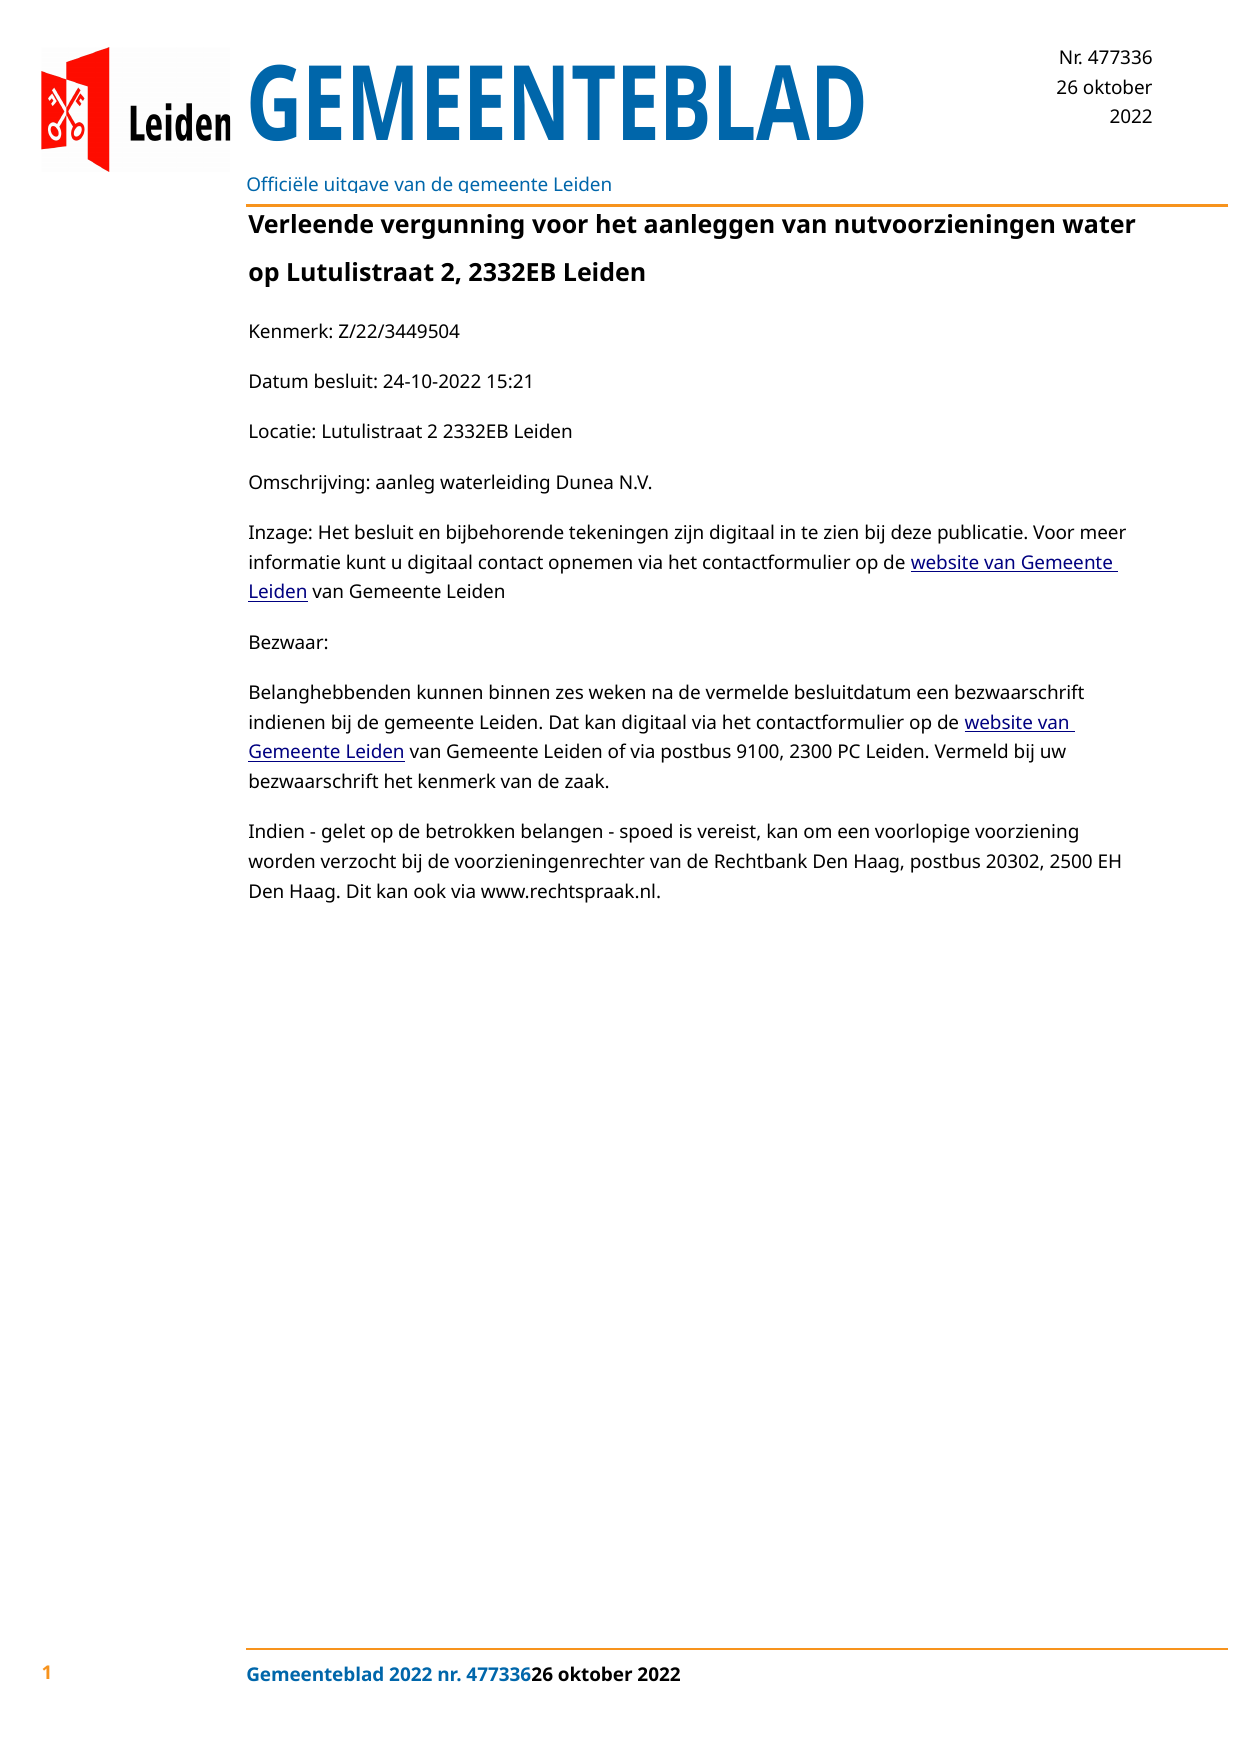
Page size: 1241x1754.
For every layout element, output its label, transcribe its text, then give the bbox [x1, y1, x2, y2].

text Bezwaar: [248, 629, 1152, 655]
text Omschrijving: aanleg waterleiding Dunea N.V. [248, 469, 1152, 495]
text Datum besluit: 24-10-2022 15:21 [248, 368, 1152, 394]
text Inzage: Het besluit en bijbehorende tekeningen zijn digitaal in te zien bij deze publicatie. Voor meer informatie kunt u digitaal contact opnemen via het contactformulier op de website van Gemeente Leiden van Gemeente Leiden [248, 519, 1152, 604]
text Kenmerk: Z/22/3449504 [248, 318, 1152, 344]
picture [41, 47, 231, 172]
text Belanghebbenden kunnen binnen zes weken na de vermelde besluitdatum een bezwaarschrift indienen bij de gemeente Leiden. Dat kan digitaal via het contactformulier op de website van Gemeente Leiden van Gemeente Leiden of via postbus 9100, 2300 PC Leiden. Vermeld bij uw bezwaarschrift het kenmerk van de zaak. [248, 679, 1152, 794]
text Indien - gelet op de betrokken belangen - spoed is vereist, kan om een voorlopige voorziening worden verzocht bij de voorzieningenrechter van de Rechtbank Den Haag, postbus 20302, 2500 EH Den Haag. Dit kan ook via www.rechtspraak.nl. [248, 819, 1152, 904]
text Locatie: Lutulistraat 2 2332EB Leiden [248, 419, 1152, 444]
text Verleende vergunning voor het aanleggen van nutvoorzieningen water op Lutulistraat 2, 2332EB Leiden [248, 207, 1152, 288]
